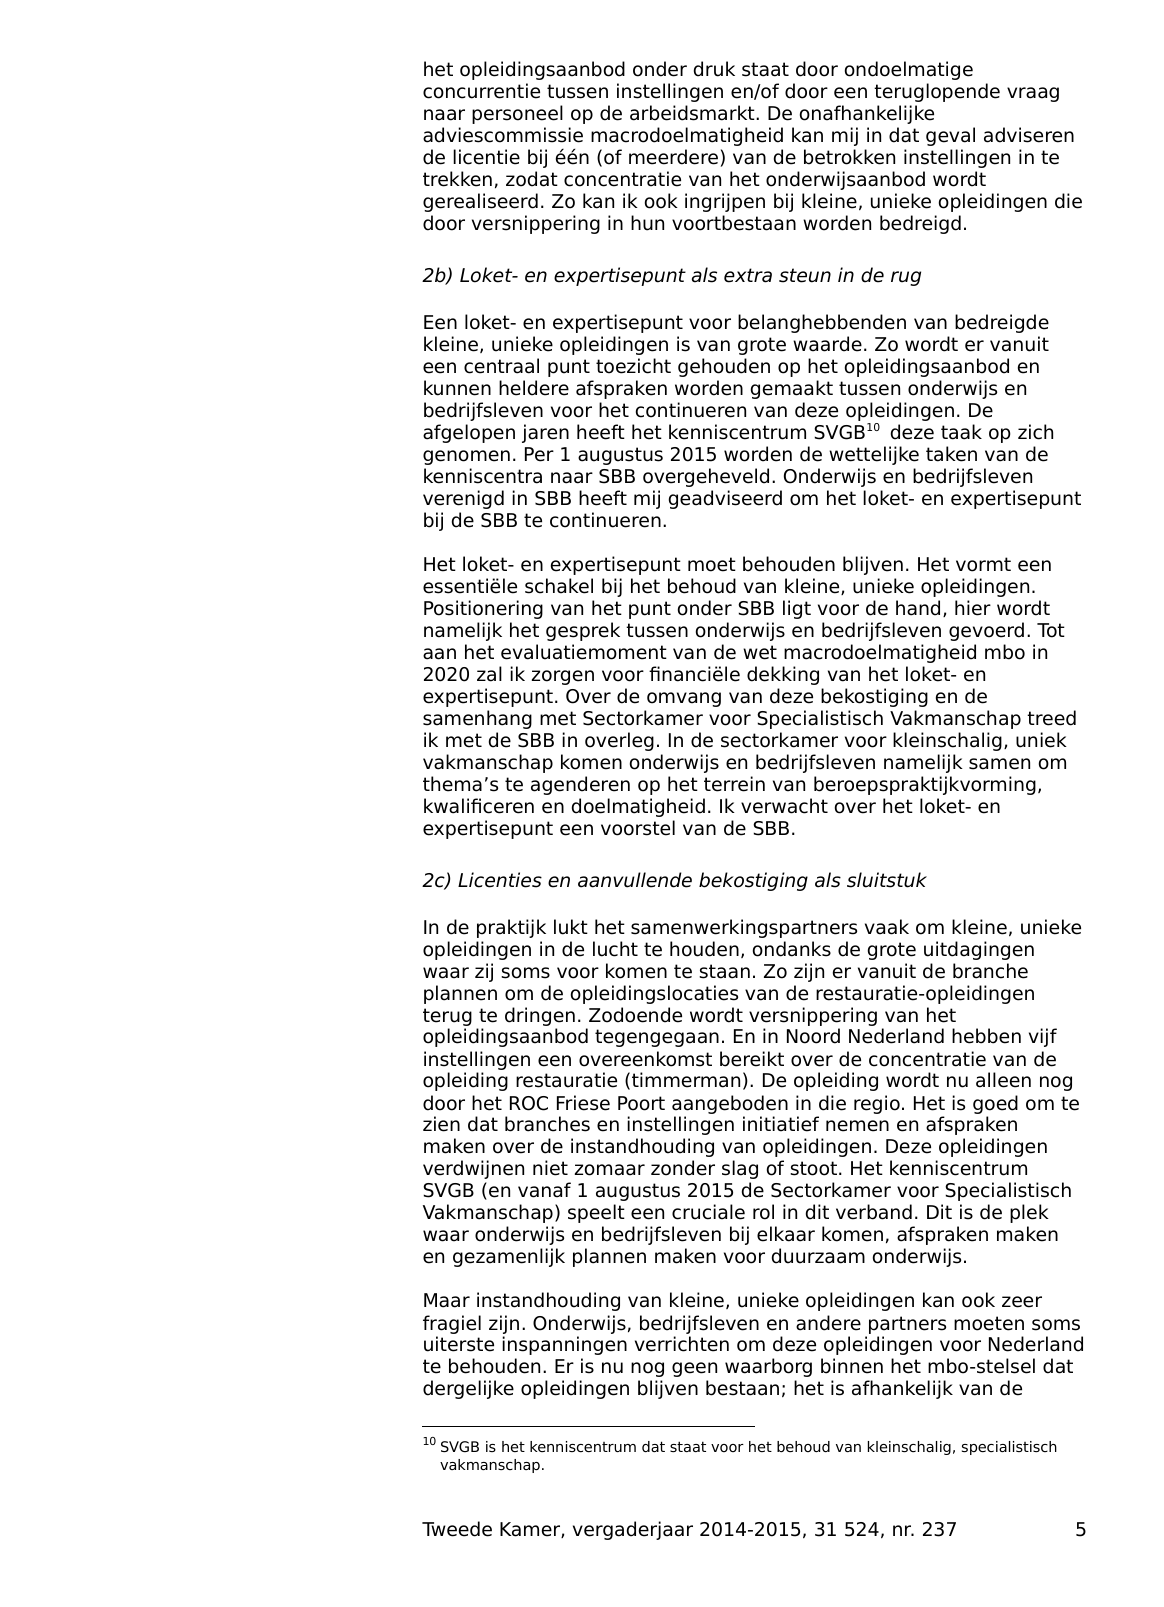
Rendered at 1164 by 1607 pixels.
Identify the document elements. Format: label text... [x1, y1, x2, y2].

text Maar instandhouding van kleine, unieke opleidingen kan ook zeer fragiel zijn. Onderwijs, bedrijfsleven en andere partners moeten soms uiterste inspanningen verrichten om deze opleidingen voor Nederland te behouden. Er is nu nog geen waarborg binnen het mbo-stelsel dat dergelijke opleidingen blijven bestaan; het is afhankelijk van de [422, 1290, 1087, 1400]
subtitle 2c) Licenties en aanvullende bekostiging als sluitstuk [422, 869, 1087, 892]
text Een loket- en expertisepunt voor belanghebbenden van bedreigde kleine, unieke opleidingen is van grote waarde. Zo wordt er vanuit een centraal punt toezicht gehouden op het opleidingsaanbod en kunnen heldere afspraken worden gemaakt tussen onderwijs en bedrijfsleven voor het continueren van deze opleidingen. De afgelopen jaren heeft het kenniscentrum SVGB deze taak op zich genomen. Per 1 augustus 2015 worden de wettelijke taken van de kenniscentra naar SBB overgeheveld. Onderwijs en bedrijfsleven verenigd in SBB heeft mij geadviseerd om het loket- en expertisepunt bij de SBB te continueren. [422, 312, 1087, 532]
text SVGB is het kenniscentrum dat staat voor het behoud van kleinschalig, specialistisch vakmanschap. [422, 1435, 1087, 1474]
text Het loket- en expertisepunt moet behouden blijven. Het vormt een essentiële schakel bij het behoud van kleine, unieke opleidingen. Positionering van het punt onder SBB ligt voor de hand, hier wordt namelijk het gesprek tussen onderwijs en bedrijfsleven gevoerd. Tot aan het evaluatiemoment van de wet macrodoelmatigheid mbo in 2020 zal ik zorgen voor financiële dekking van het loket- en expertisepunt. Over de omvang van deze bekostiging en de samenhang met Sectorkamer voor Specialistisch Vakmanschap treed ik met de SBB in overleg. In de sectorkamer voor kleinschalig, uniek vakmanschap komen onderwijs en bedrijfsleven namelijk samen om thema’s te agenderen op het terrein van beroepspraktijkvorming, kwalificeren en doelmatigheid. Ik verwacht over het loket- en expertisepunt een voorstel van de SBB. [422, 554, 1087, 839]
subtitle 2b) Loket- en expertisepunt als extra steun in de rug [422, 265, 1087, 287]
text het opleidingsaanbod onder druk staat door ondoelmatige concurrentie tussen instellingen en/of door een teruglopende vraag naar personeel op de arbeidsmarkt. De onafhankelijke adviescommissie macrodoelmatigheid kan mij in dat geval adviseren de licentie bij één (of meerdere) van de betrokken instellingen in te trekken, zodat concentratie van het onderwijsaanbod wordt gerealiseerd. Zo kan ik ook ingrijpen bij kleine, unieke opleidingen die door versnippering in hun voortbestaan worden bedreigd. [422, 59, 1087, 235]
text In de praktijk lukt het samenwerkingspartners vaak om kleine, unieke opleidingen in de lucht te houden, ondanks de grote uitdagingen waar zij soms voor komen te staan. Zo zijn er vanuit de branche plannen om de opleidingslocaties van de restauratie-opleidingen terug te dringen. Zodoende wordt versnippering van het opleidingsaanbod tegengegaan. En in Noord Nederland hebben vijf instellingen een overeenkomst bereikt over de concentratie van de opleiding restauratie (timmerman). De opleiding wordt nu alleen nog door het ROC Friese Poort aangeboden in die regio. Het is goed om te zien dat branches en instellingen initiatief nemen en afspraken maken over de instandhouding van opleidingen. Deze opleidingen verdwijnen niet zomaar zonder slag of stoot. Het kenniscentrum SVGB (en vanaf 1 augustus 2015 de Sectorkamer voor Specialistisch Vakmanschap) speelt een cruciale rol in dit verband. Dit is de plek waar onderwijs en bedrijfsleven bij elkaar komen, afspraken maken en gezamenlijk plannen maken voor duurzaam onderwijs. [422, 917, 1087, 1268]
